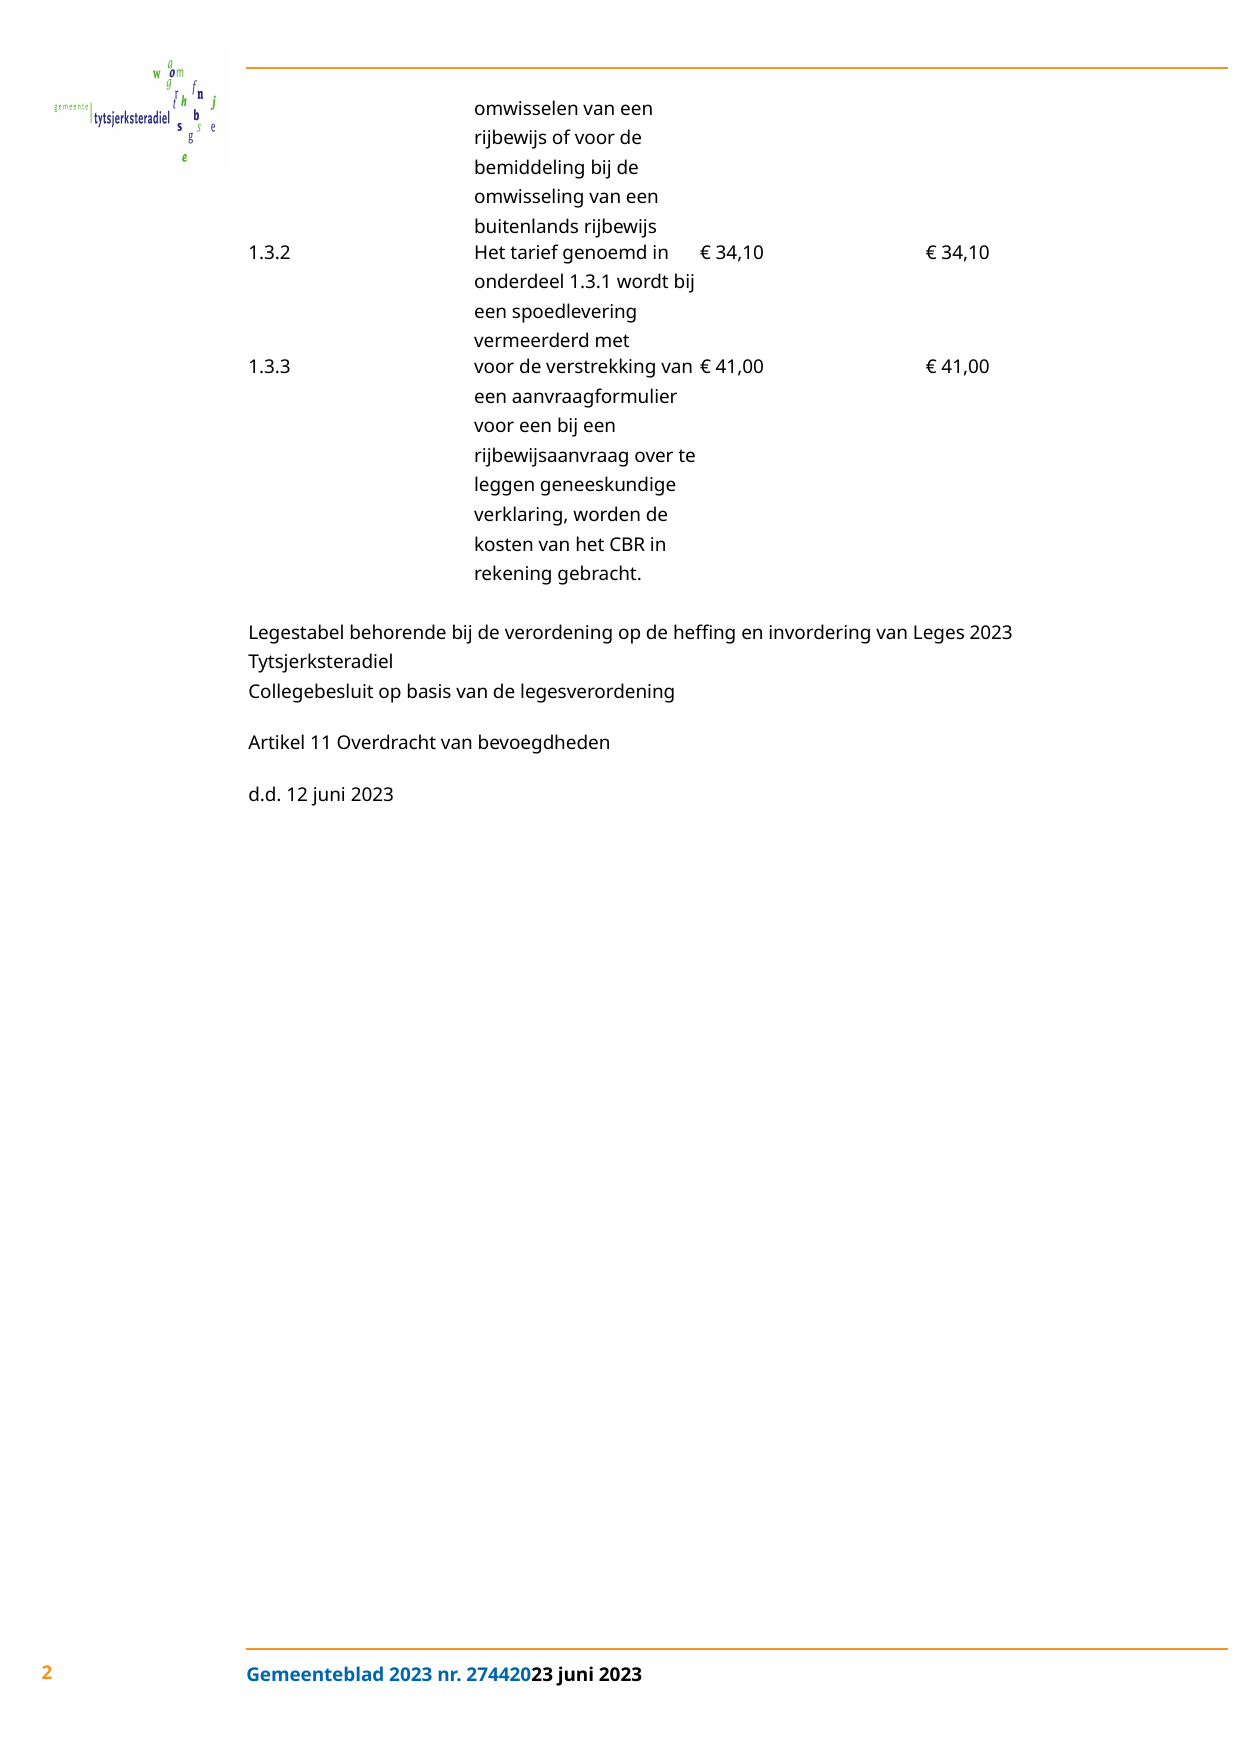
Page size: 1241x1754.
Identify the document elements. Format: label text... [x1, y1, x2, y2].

table_cell € 41,00 [700, 353, 926, 586]
table_cell € 41,00 [926, 353, 1152, 586]
table_cell 1.3.2 [248, 239, 474, 353]
table_cell € 34,10 [700, 239, 926, 353]
picture [41, 47, 231, 172]
table_cell [926, 95, 1152, 239]
table_cell € 34,10 [926, 239, 1152, 353]
table_cell voor de verstrekking van een aanvraagformulier voor een bij een rijbewijsaanvraag over te leggen geneeskundige verklaring, worden de kosten van het CBR in rekening gebracht. [474, 353, 700, 586]
table_cell omwisselen van een rijbewijs of voor de bemiddeling bij de omwisseling van een buitenlands rijbewijs [474, 95, 700, 239]
text d.d. 12 juni 2023 [248, 781, 1152, 807]
table_cell [700, 95, 926, 239]
table_cell Het tarief genoemd in onderdeel 1.3.1 wordt bij een spoedlevering vermeerderd met [474, 239, 700, 353]
text Collegebesluit op basis van de legesverordening [248, 678, 1152, 704]
text Legestabel behorende bij de verordening op de heffing en invordering van Leges 2023 Tytsjerksteradiel [248, 619, 1152, 674]
table_cell [248, 95, 474, 239]
table_cell 1.3.3 [248, 353, 474, 586]
text Artikel 11 Overdracht van bevoegdheden [248, 729, 1152, 755]
